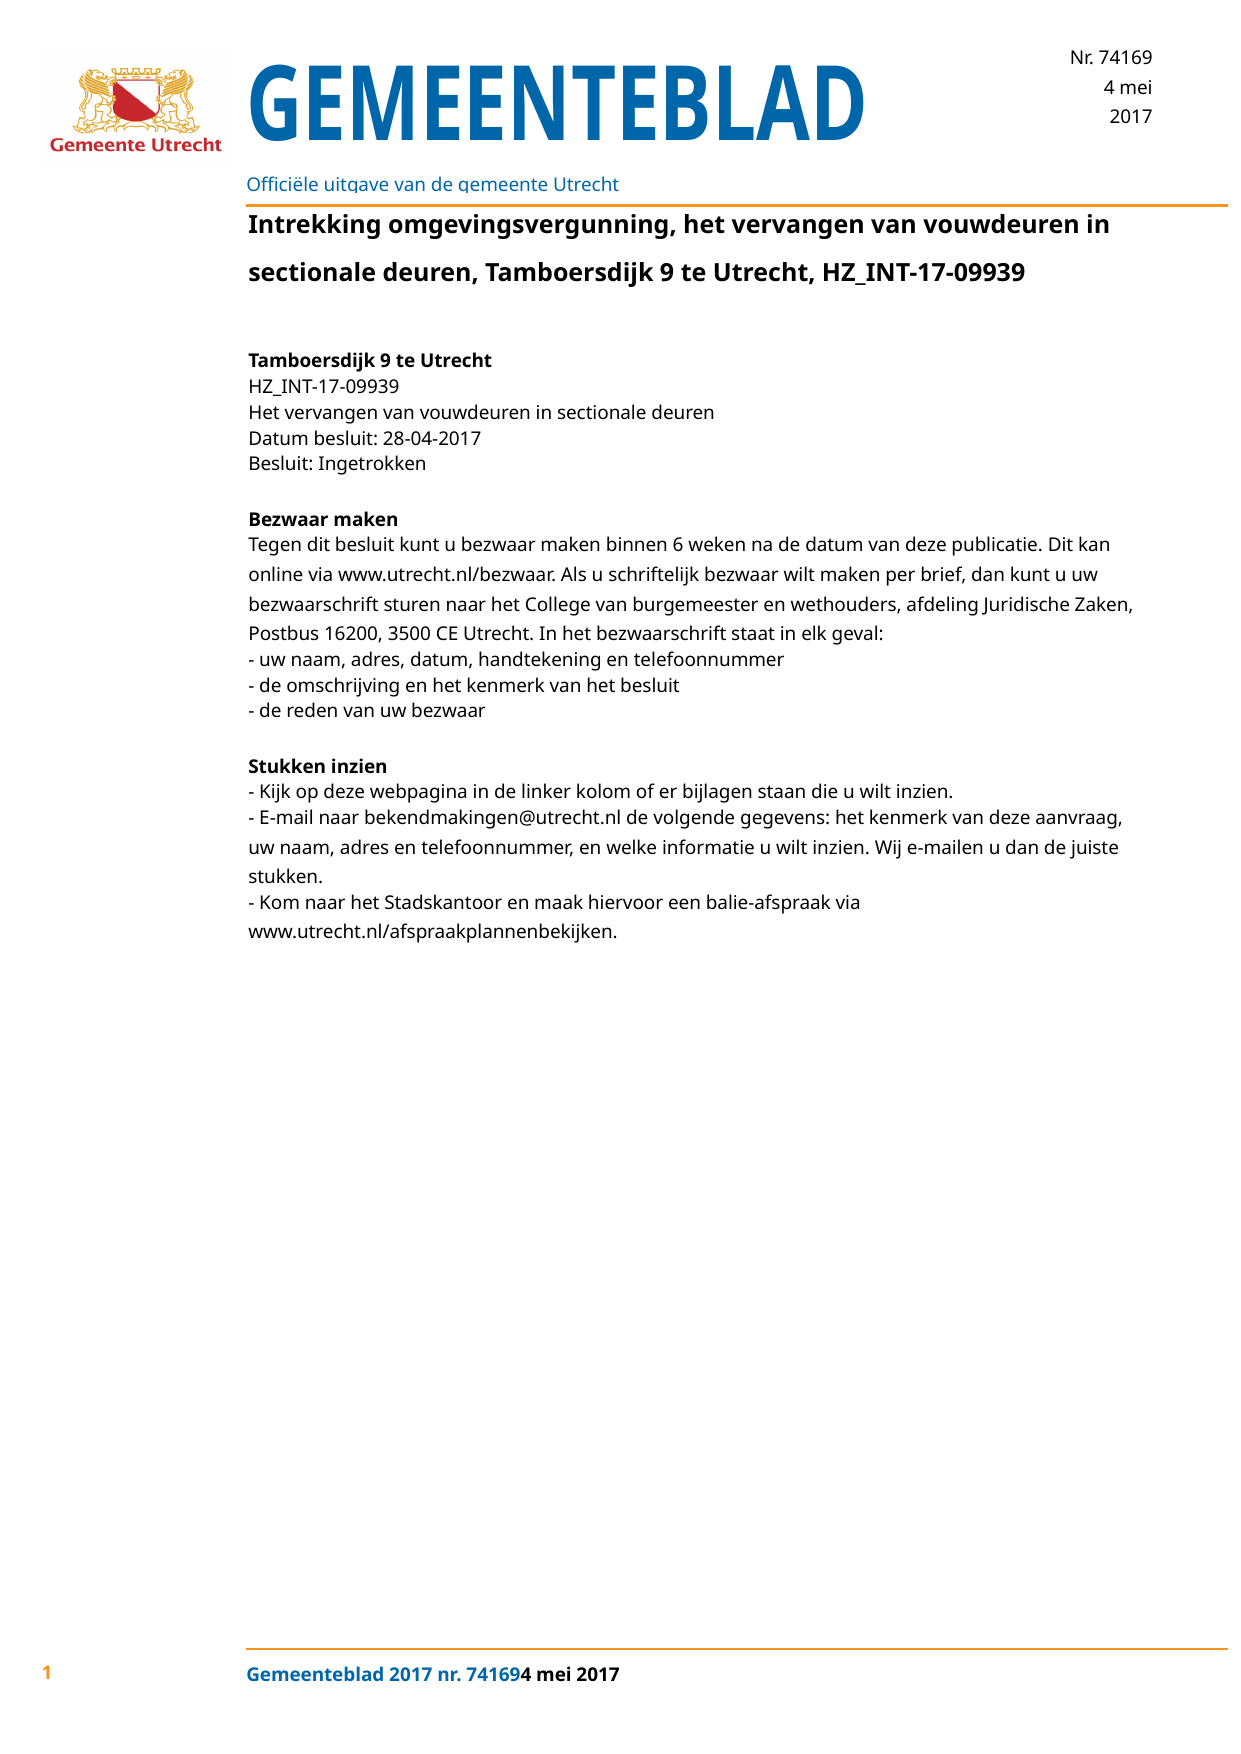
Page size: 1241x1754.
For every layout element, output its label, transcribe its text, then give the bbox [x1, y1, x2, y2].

table_cell Datum besluit: 28-04-2017 [248, 425, 1152, 451]
table_header Tamboersdijk 9 te Utrecht [248, 348, 1152, 373]
table_cell - E-mail naar bekendmakingen@utrecht.nl de volgende gegevens: het kenmerk van deze aanvraag, uw naam, adres en telefoonnummer, en welke informatie u wilt inzien. Wij e-mailen u dan de juiste stukken. [248, 804, 1152, 889]
table_cell Besluit: Ingetrokken [248, 451, 1152, 506]
table_cell - Kom naar het Stadskantoor en maak hiervoor een balie-afspraak via www.utrecht.nl/afspraakplannenbekijken. [248, 889, 1152, 944]
table_cell Bezwaar maken [248, 506, 1152, 532]
table_cell Tegen dit besluit kunt u bezwaar maken binnen 6 weken na de datum van deze publicatie. Dit kan online via www.utrecht.nl/bezwaar. Als u schriftelijk bezwaar wilt maken per brief, dan kunt u uw bezwaarschrift sturen naar het College van burgemeester en wethouders, afdeling Juridische Zaken, Postbus 16200, 3500 CE Utrecht. In het bezwaarschrift staat in elk geval: [248, 532, 1152, 646]
table_cell - de reden van uw bezwaar [248, 698, 1152, 753]
text Intrekking omgevingsvergunning, het vervangen van vouwdeuren in sectionale deuren, Tamboersdijk 9 te Utrecht, HZ_INT-17-09939 [248, 207, 1152, 288]
picture [41, 47, 231, 172]
table_cell - uw naam, adres, datum, handtekening en telefoonnummer [248, 646, 1152, 672]
table_cell Het vervangen van vouwdeuren in sectionale deuren [248, 399, 1152, 425]
table_cell HZ_INT-17-09939 [248, 373, 1152, 399]
table_cell - Kijk op deze webpagina in de linker kolom of er bijlagen staan die u wilt inzien. [248, 779, 1152, 804]
table_cell Stukken inzien [248, 753, 1152, 778]
table_cell - de omschrijving en het kenmerk van het besluit [248, 672, 1152, 697]
